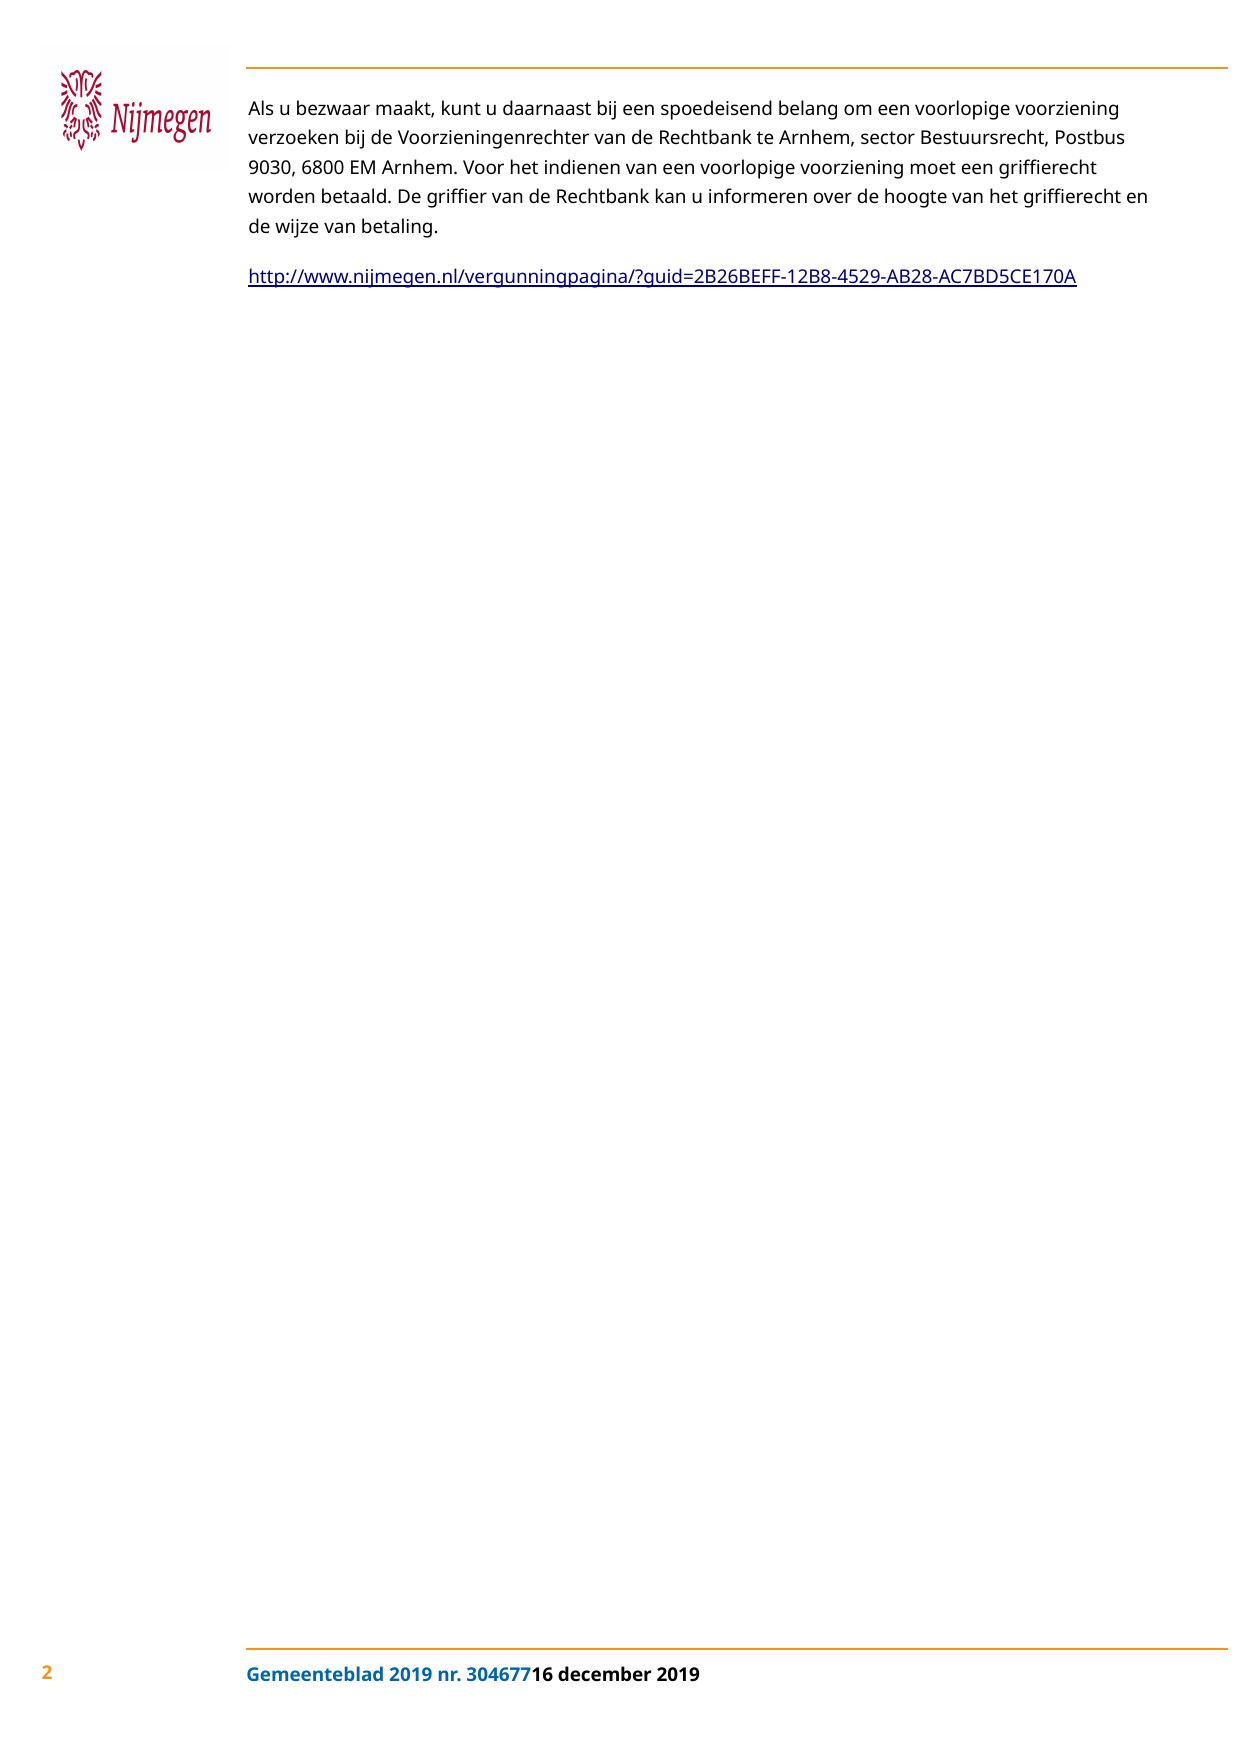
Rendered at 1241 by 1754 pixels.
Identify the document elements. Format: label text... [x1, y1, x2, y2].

text Als u bezwaar maakt, kunt u daarnaast bij een spoedeisend belang om een voorlopige voorziening verzoeken bij de Voorzieningenrechter van de Rechtbank te Arnhem, sector Bestuursrecht, Postbus 9030, 6800 EM Arnhem. Voor het indienen van een voorlopige voorziening moet een griffierecht worden betaald. De griffier van de Rechtbank kan u informeren over de hoogte van het griffierecht en de wijze van betaling. [248, 95, 1152, 239]
text http://www.nijmegen.nl/vergunningpagina/?guid=2B26BEFF-12B8-4529-AB28-AC7BD5CE170A [248, 263, 1152, 289]
picture [41, 47, 231, 172]
